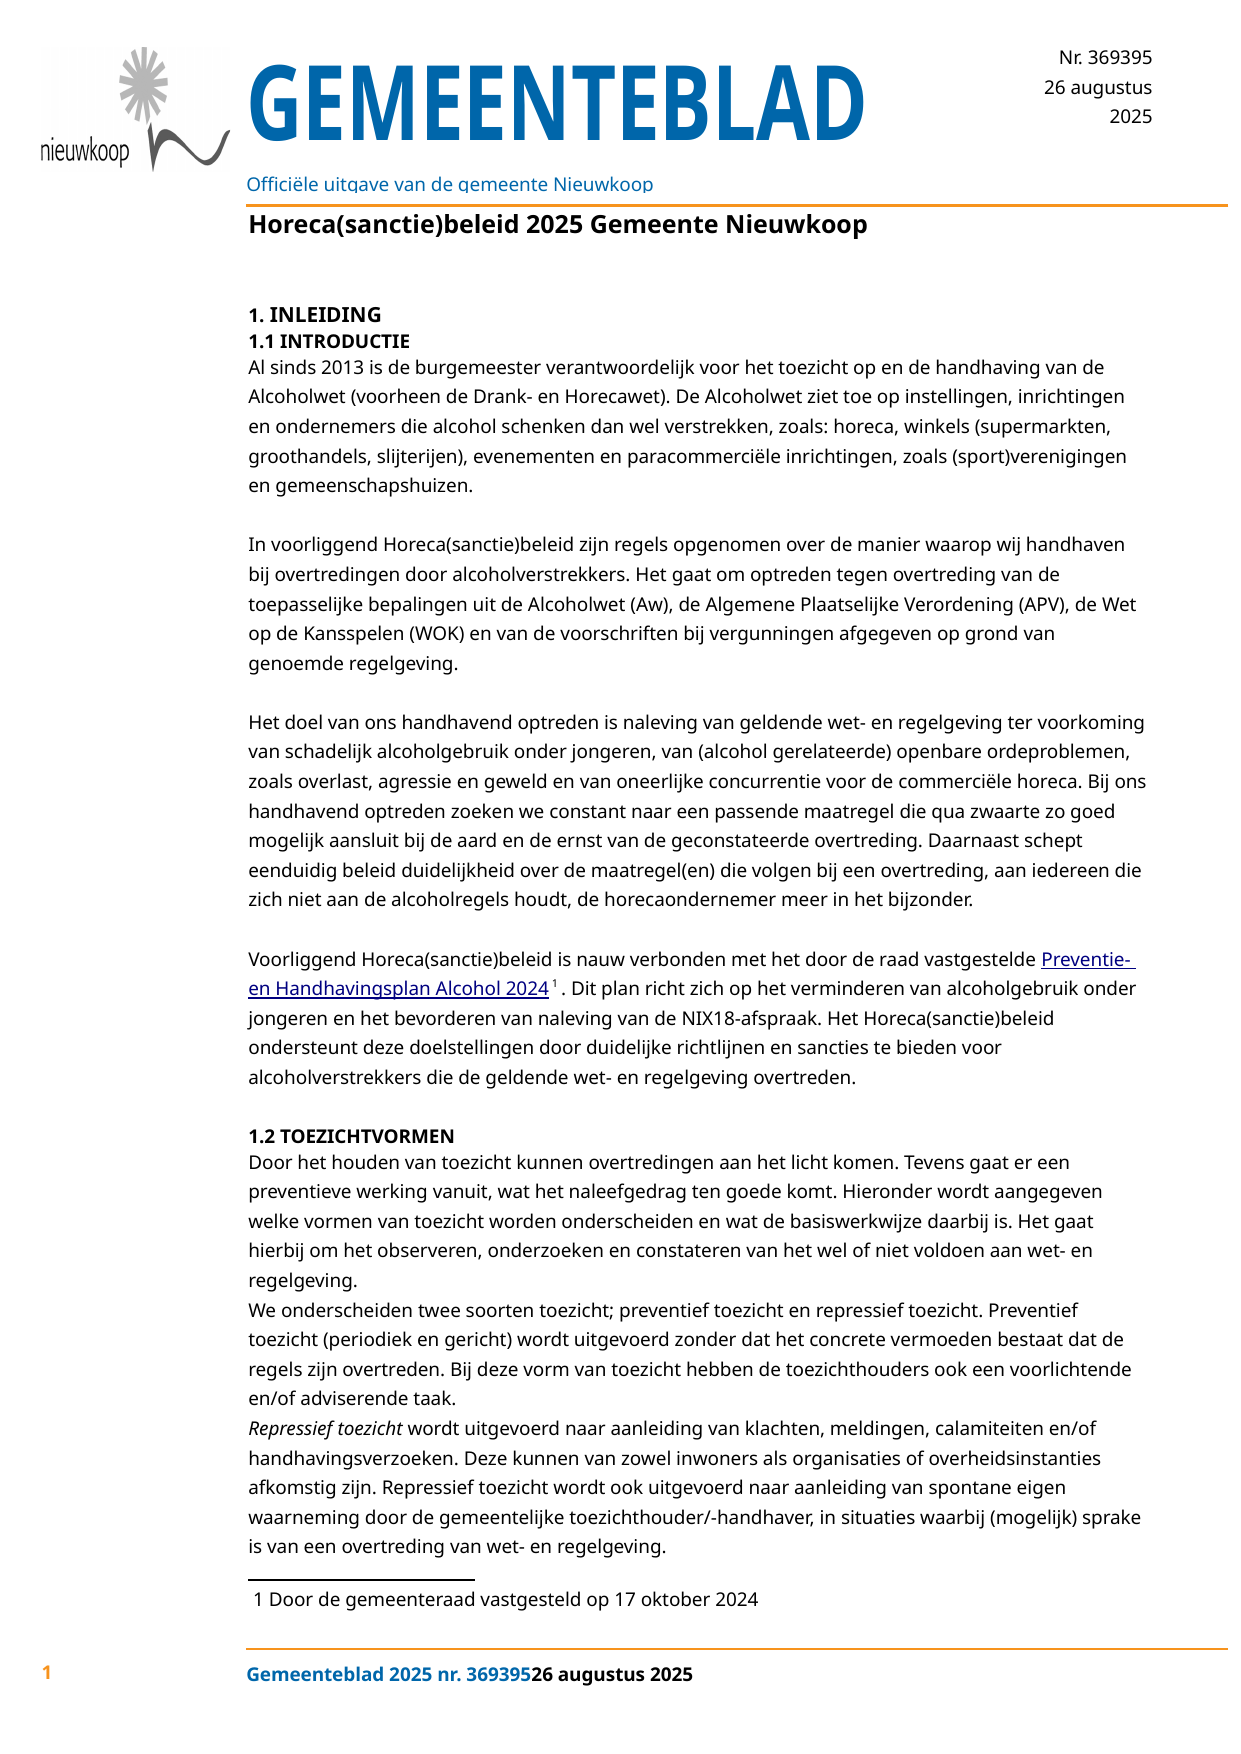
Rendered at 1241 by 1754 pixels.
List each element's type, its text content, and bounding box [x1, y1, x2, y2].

text Het doel van ons handhavend optreden is naleving van geldende wet- en regelgeving ter voorkoming van schadelijk alcoholgebruik onder jongeren, van (alcohol gerelateerde) openbare ordeproblemen, zoals overlast, agressie en geweld en van oneerlijke concurrentie voor de commerciële horeca. Bij ons handhavend optreden zoeken we constant naar een passende maatregel die qua zwaarte zo goed mogelijk aansluit bij de aard en de ernst van de geconstateerde overtreding. Daarnaast schept eenduidig beleid duidelijkheid over de maatregel(en) die volgen bij een overtreding, aan iedereen die zich niet aan de alcoholregels houdt, de horecaondernemer meer in het bijzonder. [248, 709, 1152, 912]
text Horeca(sanctie)beleid 2025 Gemeente Nieuwkoop [248, 207, 1152, 241]
text 1.2 TOEZICHTVORMEN [248, 1123, 1152, 1149]
text Repressief toezicht wordt uitgevoerd naar aanleiding van klachten, meldingen, calamiteiten en/of handhavingsverzoeken. Deze kunnen van zowel inwoners als organisaties of overheidsinstanties afkomstig zijn. Repressief toezicht wordt ook uitgevoerd naar aanleiding van spontane eigen waarneming door de gemeentelijke toezichthouder/-handhaver, in situaties waarbij (mogelijk) sprake is van een overtreding van wet- en regelgeving. [248, 1415, 1152, 1559]
text Voorliggend Horeca(sanctie)beleid is nauw verbonden met het door de raad vastgestelde Preventie- en Handhavingsplan Alcohol 2024. Dit plan richt zich op het verminderen van alcoholgebruik onder jongeren en het bevorderen van naleving van de NIX18-afspraak. Het Horeca(sanctie)beleid ondersteunt deze doelstellingen door duidelijke richtlijnen en sancties te bieden voor alcoholverstrekkers die de geldende wet- en regelgeving overtreden. [248, 946, 1152, 1090]
text Door het houden van toezicht kunnen overtredingen aan het licht komen. Tevens gaat er een preventieve werking vanuit, wat het naleefgedrag ten goede komt. Hieronder wordt aangegeven welke vormen van toezicht worden onderscheiden en wat de basiswerkwijze daarbij is. Het gaat hierbij om het observeren, onderzoeken en constateren van het wel of niet voldoen aan wet- en regelgeving. [248, 1149, 1152, 1293]
text Al sinds 2013 is de burgemeester verantwoordelijk voor het toezicht op en de handhaving van de Alcoholwet (voorheen de Drank- en Horecawet). De Alcoholwet ziet toe op instellingen, inrichtingen en ondernemers die alcohol schenken dan wel verstrekken, zoals: horeca, winkels (supermarkten, groothandels, slijterijen), evenementen en paracommerciële inrichtingen, zoals (sport)verenigingen en gemeenschapshuizen. [248, 354, 1152, 498]
text We onderscheiden twee soorten toezicht; preventief toezicht en repressief toezicht. Preventief toezicht (periodiek en gericht) wordt uitgevoerd zonder dat het concrete vermoeden bestaat dat de regels zijn overtreden. Bij deze vorm van toezicht hebben de toezichthouders ook een voorlichtende en/of adviserende taak. [248, 1297, 1152, 1411]
text In voorliggend Horeca(sanctie)beleid zijn regels opgenomen over de manier waarop wij handhaven bij overtredingen door alcoholverstrekkers. Het gaat om optreden tegen overtreding van de toepasselijke bepalingen uit de Alcoholwet (Aw), de Algemene Plaatselijke Verordening (APV), de Wet op de Kansspelen (WOK) en van de voorschriften bij vergunningen afgegeven op grond van genoemde regelgeving. [248, 532, 1152, 676]
text 1. INLEIDING [248, 300, 1152, 328]
picture [41, 47, 231, 172]
text 1.1 INTRODUCTIE [248, 328, 1152, 354]
text Door de gemeenteraad vastgesteld op 17 oktober 2024 [248, 1586, 1152, 1612]
